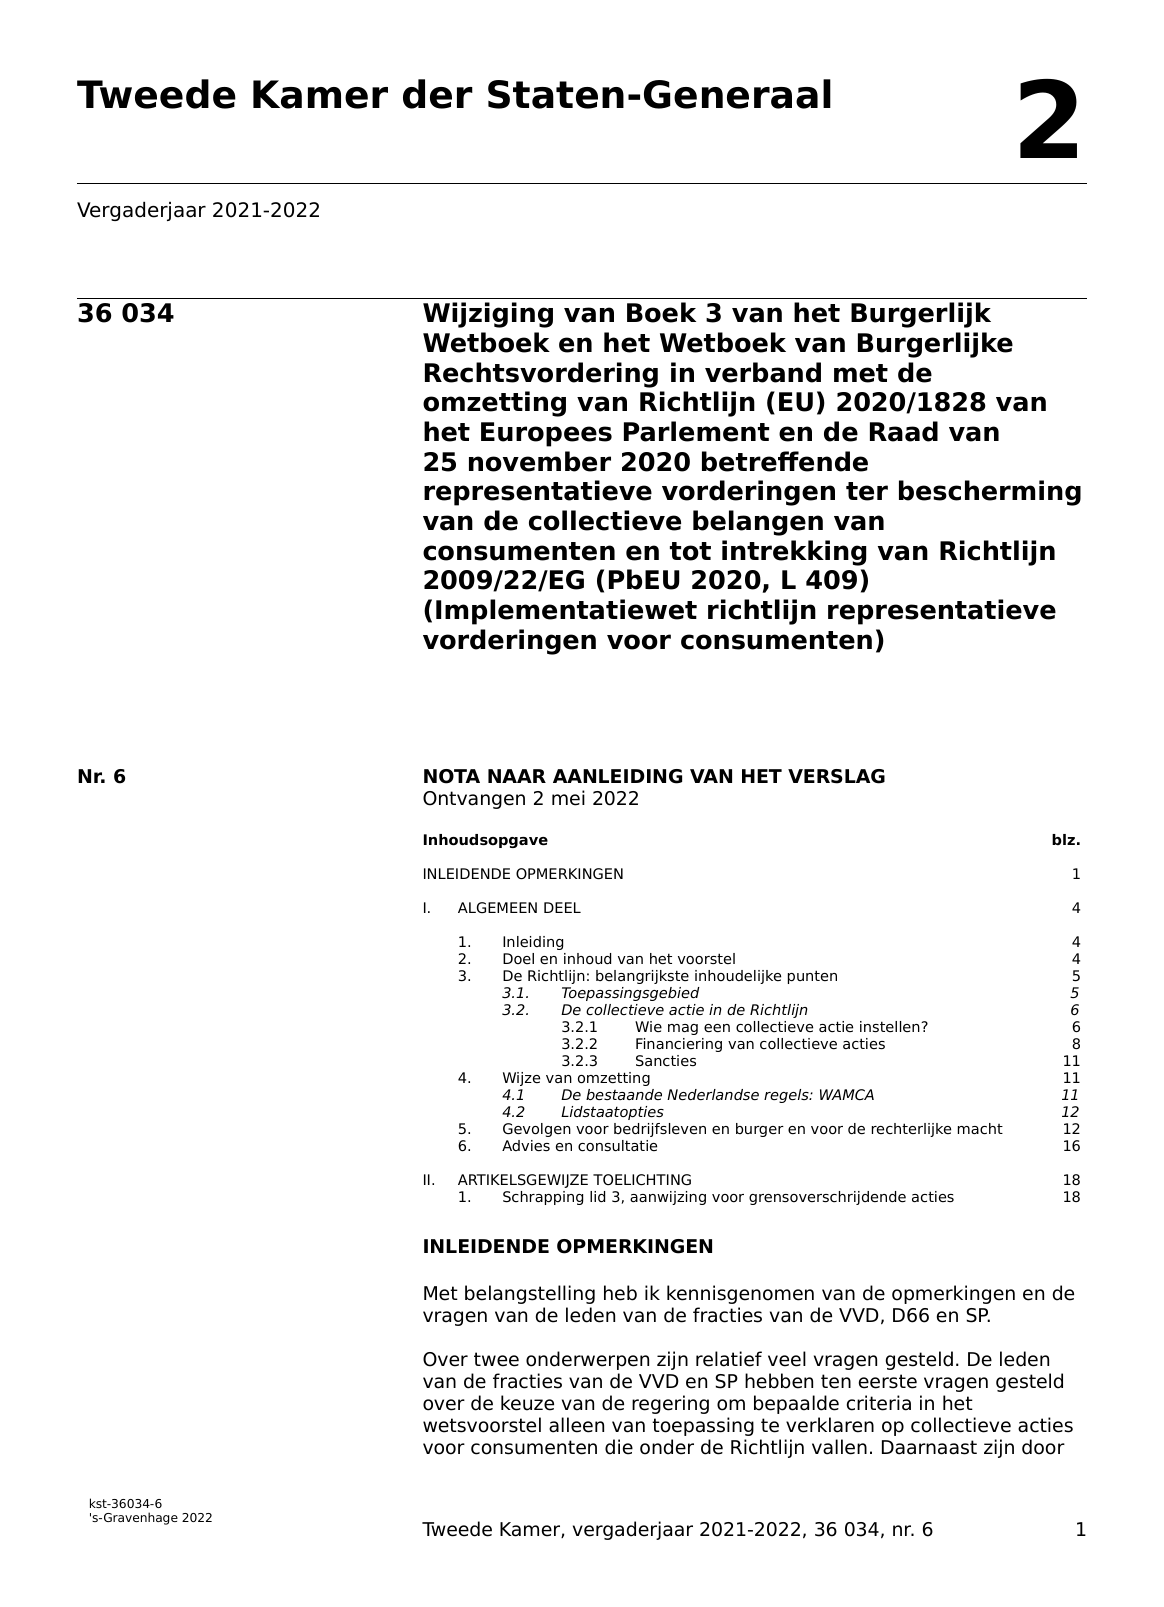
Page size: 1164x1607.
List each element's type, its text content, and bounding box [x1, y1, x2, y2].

table_cell [629, 849, 1027, 866]
table_cell 6 [1028, 1002, 1087, 1019]
table_cell [422, 934, 452, 951]
table_cell [422, 1070, 452, 1087]
table_cell 4.1 [496, 1087, 555, 1104]
table_cell 12 [1028, 1121, 1087, 1138]
table_cell [1028, 883, 1087, 900]
table_cell 18 [1028, 1189, 1087, 1206]
table_cell 16 [1028, 1138, 1087, 1155]
table_cell 5 [1028, 968, 1087, 985]
table_cell 12 [1028, 1104, 1087, 1121]
table_cell [496, 1053, 555, 1070]
subtitle Nr. 6 NOTA NAAR AANLEIDING VAN HET VERSLAG [77, 766, 1087, 788]
table_cell [629, 1155, 1027, 1172]
table_cell Toepassingsgebied [555, 985, 1027, 1002]
table_cell De Richtlijn: belangrijkste inhoudelijke punten [496, 968, 1027, 985]
table_cell [1028, 917, 1087, 934]
table_cell Sancties [629, 1053, 1027, 1070]
table_cell [422, 849, 452, 866]
table_cell [422, 1053, 452, 1070]
table_cell 3.1. [496, 985, 555, 1002]
subtitle 36 034 Wijziging van Boek 3 van het Burgerlijk Wetboek en het Wetboek van Burgerlijke Rechtsvordering in verband met de omzetting van Richtlijn (EU) 2020/1828 van het Europees Parlement en de Raad van 25 november 2020 betreffende representatieve vorderingen ter bescherming van de collectieve belangen van consumenten en tot intrekking van Richtlijn 2009/22/EG (PbEU 2020, L 409) (Implementatiewet richtlijn representatieve vorderingen voor consumenten) [77, 299, 1087, 655]
table_cell 4 [1028, 900, 1087, 917]
table_header blz. [1028, 832, 1087, 849]
table_cell [422, 985, 452, 1002]
table_cell [555, 917, 629, 934]
table_cell 4.2 [496, 1104, 555, 1121]
table_cell Schrapping lid 3, aanwijzing voor grensoverschrijdende acties [496, 1189, 1027, 1206]
table_cell 1. [452, 934, 496, 951]
table_cell [1028, 849, 1087, 866]
table_cell [422, 1019, 452, 1036]
table_header 2 [886, 59, 1087, 183]
table_cell [496, 917, 555, 934]
table_cell 3.2. [496, 1002, 555, 1019]
table_cell 1. [452, 1189, 496, 1206]
table_cell 4 [1028, 934, 1087, 951]
table_cell 11 [1028, 1070, 1087, 1087]
table_cell 6 [1028, 1019, 1087, 1036]
table_cell 5 [1028, 985, 1087, 1002]
text Met belangstelling heb ik kennisgenomen van de opmerkingen en de vragen van de leden van de fracties van de VVD, D66 en SP. [422, 1283, 1087, 1327]
text Ontvangen 2 mei 2022 [422, 788, 1087, 810]
table_cell Doel en inhoud van het voorstel [496, 951, 1027, 968]
table_cell [496, 1155, 555, 1172]
table_cell [496, 883, 555, 900]
table_cell [452, 1104, 496, 1121]
table_cell 18 [1028, 1172, 1087, 1189]
table_cell [452, 1087, 496, 1104]
table_cell 6. [452, 1138, 496, 1155]
subtitle INLEIDENDE OPMERKINGEN [422, 1236, 1087, 1258]
table_cell [452, 849, 496, 866]
table_cell 3.2.1 [555, 1019, 629, 1036]
table_cell [555, 849, 629, 866]
table_cell 4 [1028, 951, 1087, 968]
table_cell Financiering van collectieve acties [629, 1036, 1027, 1053]
table_cell [422, 1155, 452, 1172]
text 's-Gravenhage 2022 [88, 1511, 323, 1525]
table_cell [555, 883, 629, 900]
table_cell [422, 968, 452, 985]
table_cell [452, 985, 496, 1002]
table_cell [629, 883, 1027, 900]
table_cell Wie mag een collectieve actie instellen? [629, 1019, 1027, 1036]
table_header Tweede Kamer der Staten-Generaal [77, 59, 886, 183]
table_cell [422, 1104, 452, 1121]
text kst-36034-6 [88, 1497, 323, 1511]
table_cell II. [422, 1172, 452, 1189]
table_cell De bestaande Nederlandse regels: WAMCA [555, 1087, 1027, 1104]
table_cell [452, 1053, 496, 1070]
table_cell Advies en consultatie [496, 1138, 1027, 1155]
table_cell [452, 1019, 496, 1036]
table_cell [555, 1155, 629, 1172]
table_cell [422, 1087, 452, 1104]
table_cell [452, 917, 496, 934]
table_cell 11 [1028, 1053, 1087, 1070]
table_cell [422, 1121, 452, 1138]
table_cell [496, 1036, 555, 1053]
table_cell 3.2.2 [555, 1036, 629, 1053]
text Over twee onderwerpen zijn relatief veel vragen gesteld. De leden van de fracties van de VVD en SP hebben ten eerste vragen gesteld over de keuze van de regering om bepaalde criteria in het wetsvoorstel alleen van toepassing te verklaren op collectieve acties voor consumenten die onder de Richtlijn vallen. Daarnaast zijn door [422, 1349, 1087, 1459]
table_cell ARTIKELSGEWIJZE TOELICHTING [452, 1172, 1027, 1189]
table_cell [422, 883, 452, 900]
table_cell Wijze van omzetting [496, 1070, 1027, 1087]
table_cell 3. [452, 968, 496, 985]
table_cell Vergaderjaar 2021-2022 [77, 184, 1087, 298]
table_cell 4. [452, 1070, 496, 1087]
table_cell [422, 1189, 452, 1206]
table_cell 5. [452, 1121, 496, 1138]
table_cell [422, 951, 452, 968]
table_cell [496, 849, 555, 866]
table_cell De collectieve actie in de Richtlijn [555, 1002, 1027, 1019]
table_cell [452, 883, 496, 900]
table_cell [452, 1155, 496, 1172]
table_cell [496, 1019, 555, 1036]
table_cell 1 [1028, 866, 1087, 883]
table_cell I. [422, 900, 452, 917]
table_cell [422, 917, 452, 934]
table_cell INLEIDENDE OPMERKINGEN [422, 866, 1027, 883]
table_header Inhoudsopgave [422, 832, 1027, 849]
table_cell 11 [1028, 1087, 1087, 1104]
table_cell [452, 1002, 496, 1019]
table_cell 2. [452, 951, 496, 968]
table_cell Inleiding [496, 934, 1027, 951]
table_cell [422, 1036, 452, 1053]
table_cell 8 [1028, 1036, 1087, 1053]
table_cell Gevolgen voor bedrijfsleven en burger en voor de rechterlijke macht [496, 1121, 1027, 1138]
table_cell Lidstaatopties [555, 1104, 1027, 1121]
table_cell ALGEMEEN DEEL [452, 900, 1027, 917]
table_cell [422, 1138, 452, 1155]
table_cell 3.2.3 [555, 1053, 629, 1070]
table_cell [629, 917, 1027, 934]
table_cell [1028, 1155, 1087, 1172]
table_cell [422, 1002, 452, 1019]
table_cell [452, 1036, 496, 1053]
